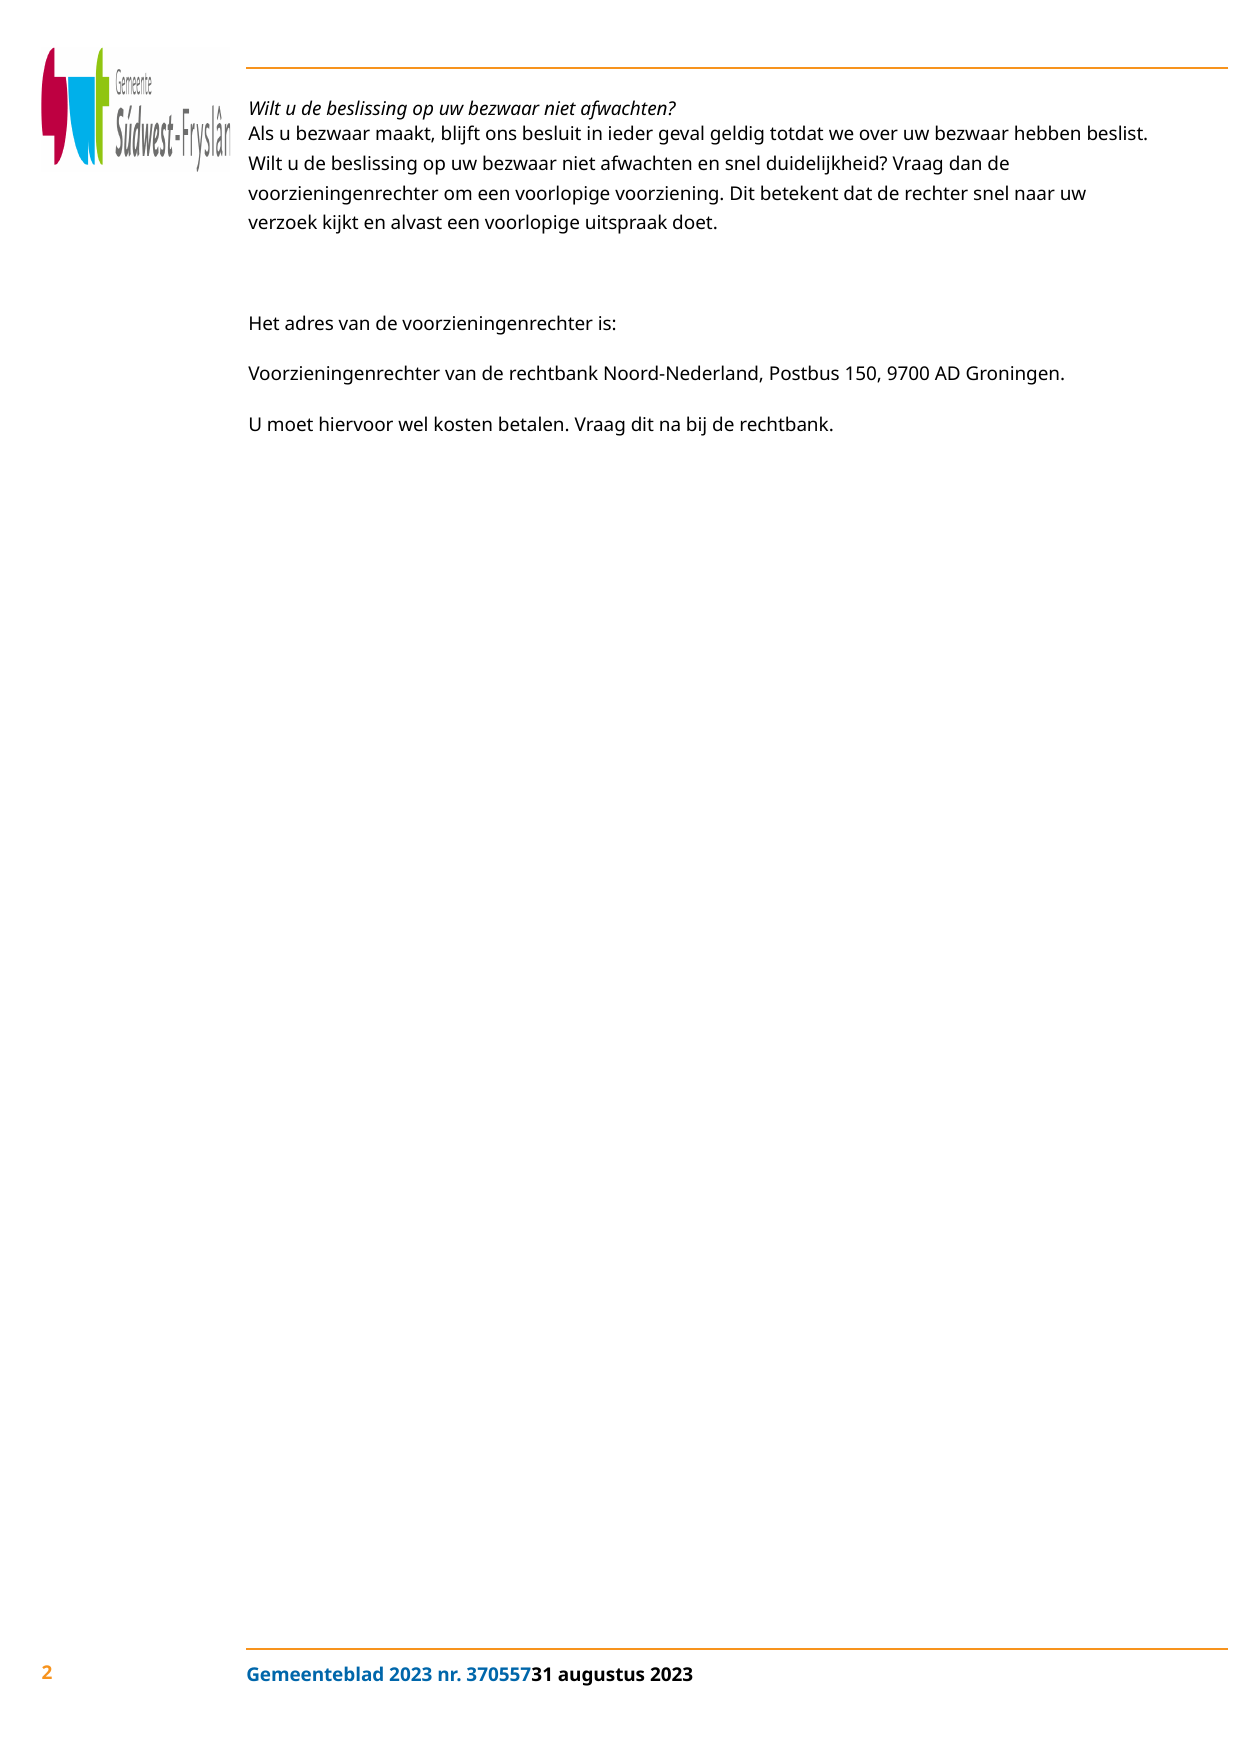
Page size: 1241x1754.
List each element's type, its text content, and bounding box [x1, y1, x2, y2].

text U moet hiervoor wel kosten betalen. Vraag dit na bij de rechtbank. [248, 411, 1152, 437]
text Voorzieningenrechter van de rechtbank Noord-Nederland, Postbus 150, 9700 AD Groningen. [248, 361, 1152, 386]
picture [41, 47, 231, 172]
text Het adres van de voorzieningenrechter is: [248, 310, 1152, 336]
text Als u bezwaar maakt, blijft ons besluit in ieder geval geldig totdat we over uw bezwaar hebben beslist. Wilt u de beslissing op uw bezwaar niet afwachten en snel duidelijkheid? Vraag dan de voorzieningenrechter om een voorlopige voorziening. Dit betekent dat de rechter snel naar uw verzoek kijkt en alvast een voorlopige uitspraak doet. [248, 121, 1152, 235]
text Wilt u de beslissing op uw bezwaar niet afwachten? [248, 95, 1152, 121]
